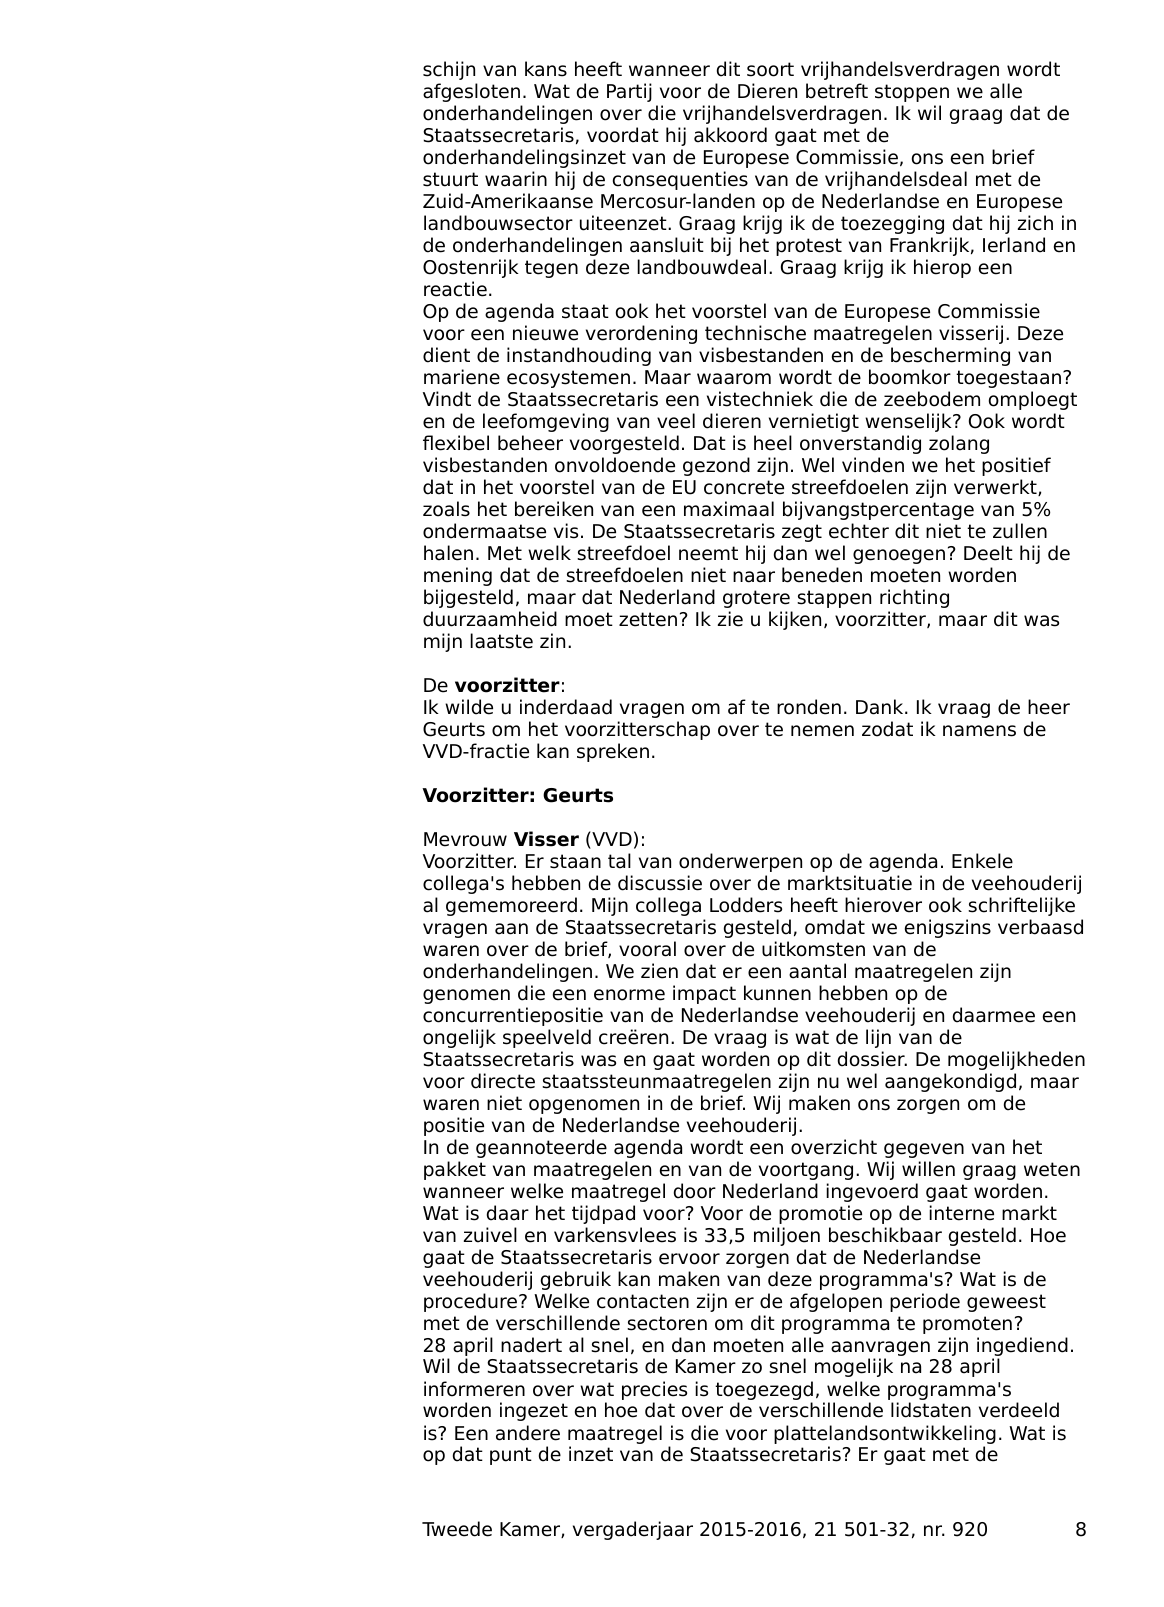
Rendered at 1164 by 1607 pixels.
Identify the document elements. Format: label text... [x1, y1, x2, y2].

text De voorzitter: [422, 675, 1087, 697]
text Ik wilde u inderdaad vragen om af te ronden. Dank. Ik vraag de heer Geurts om het voorzitterschap over te nemen zodat ik namens de VVD-fractie kan spreken. [422, 697, 1087, 763]
text Mevrouw Visser (VVD): [422, 829, 1087, 851]
text schijn van kans heeft wanneer dit soort vrijhandelsverdragen wordt afgesloten. Wat de Partij voor de Dieren betreft stoppen we alle onderhandelingen over die vrijhandelsverdragen. Ik wil graag dat de Staatssecretaris, voordat hij akkoord gaat met de onderhandelingsinzet van de Europese Commissie, ons een brief stuurt waarin hij de consequenties van de vrijhandelsdeal met de Zuid-Amerikaanse Mercosur-landen op de Nederlandse en Europese landbouwsector uiteenzet. Graag krijg ik de toezegging dat hij zich in de onderhandelingen aansluit bij het protest van Frankrijk, Ierland en Oostenrijk tegen deze landbouwdeal. Graag krijg ik hierop een reactie. [422, 59, 1087, 301]
text Voorzitter. Er staan tal van onderwerpen op de agenda. Enkele collega's hebben de discussie over de marktsituatie in de veehouderij al gememoreerd. Mijn collega Lodders heeft hierover ook schriftelijke vragen aan de Staatssecretaris gesteld, omdat we enigszins verbaasd waren over de brief, vooral over de uitkomsten van de onderhandelingen. We zien dat er een aantal maatregelen zijn genomen die een enorme impact kunnen hebben op de concurrentiepositie van de Nederlandse veehouderij en daarmee een ongelijk speelveld creëren. De vraag is wat de lijn van de Staatssecretaris was en gaat worden op dit dossier. De mogelijkheden voor directe staatssteunmaatregelen zijn nu wel aangekondigd, maar waren niet opgenomen in de brief. Wij maken ons zorgen om de positie van de Nederlandse veehouderij. [422, 851, 1087, 1137]
text In de geannoteerde agenda wordt een overzicht gegeven van het pakket van maatregelen en van de voortgang. Wij willen graag weten wanneer welke maatregel door Nederland ingevoerd gaat worden. Wat is daar het tijdpad voor? Voor de promotie op de interne markt van zuivel en varkensvlees is 33,5 miljoen beschikbaar gesteld. Hoe gaat de Staatssecretaris ervoor zorgen dat de Nederlandse veehouderij gebruik kan maken van deze programma's? Wat is de procedure? Welke contacten zijn er de afgelopen periode geweest met de verschillende sectoren om dit programma te promoten? 28 april nadert al snel, en dan moeten alle aanvragen zijn ingediend. Wil de Staatssecretaris de Kamer zo snel mogelijk na 28 april informeren over wat precies is toegezegd, welke programma's worden ingezet en hoe dat over de verschillende lidstaten verdeeld is? Een andere maatregel is die voor plattelandsontwikkeling. Wat is op dat punt de inzet van de Staatssecretaris? Er gaat met de [422, 1137, 1087, 1466]
subtitle Voorzitter: Geurts [422, 785, 1087, 807]
text Op de agenda staat ook het voorstel van de Europese Commissie voor een nieuwe verordening technische maatregelen visserij. Deze dient de instandhouding van visbestanden en de bescherming van mariene ecosystemen. Maar waarom wordt de boomkor toegestaan? Vindt de Staatssecretaris een vistechniek die de zeebodem omploegt en de leefomgeving van veel dieren vernietigt wenselijk? Ook wordt flexibel beheer voorgesteld. Dat is heel onverstandig zolang visbestanden onvoldoende gezond zijn. Wel vinden we het positief dat in het voorstel van de EU concrete streefdoelen zijn verwerkt, zoals het bereiken van een maximaal bijvangstpercentage van 5% ondermaatse vis. De Staatssecretaris zegt echter dit niet te zullen halen. Met welk streefdoel neemt hij dan wel genoegen? Deelt hij de mening dat de streefdoelen niet naar beneden moeten worden bijgesteld, maar dat Nederland grotere stappen richting duurzaamheid moet zetten? Ik zie u kijken, voorzitter, maar dit was mijn laatste zin. [422, 301, 1087, 652]
